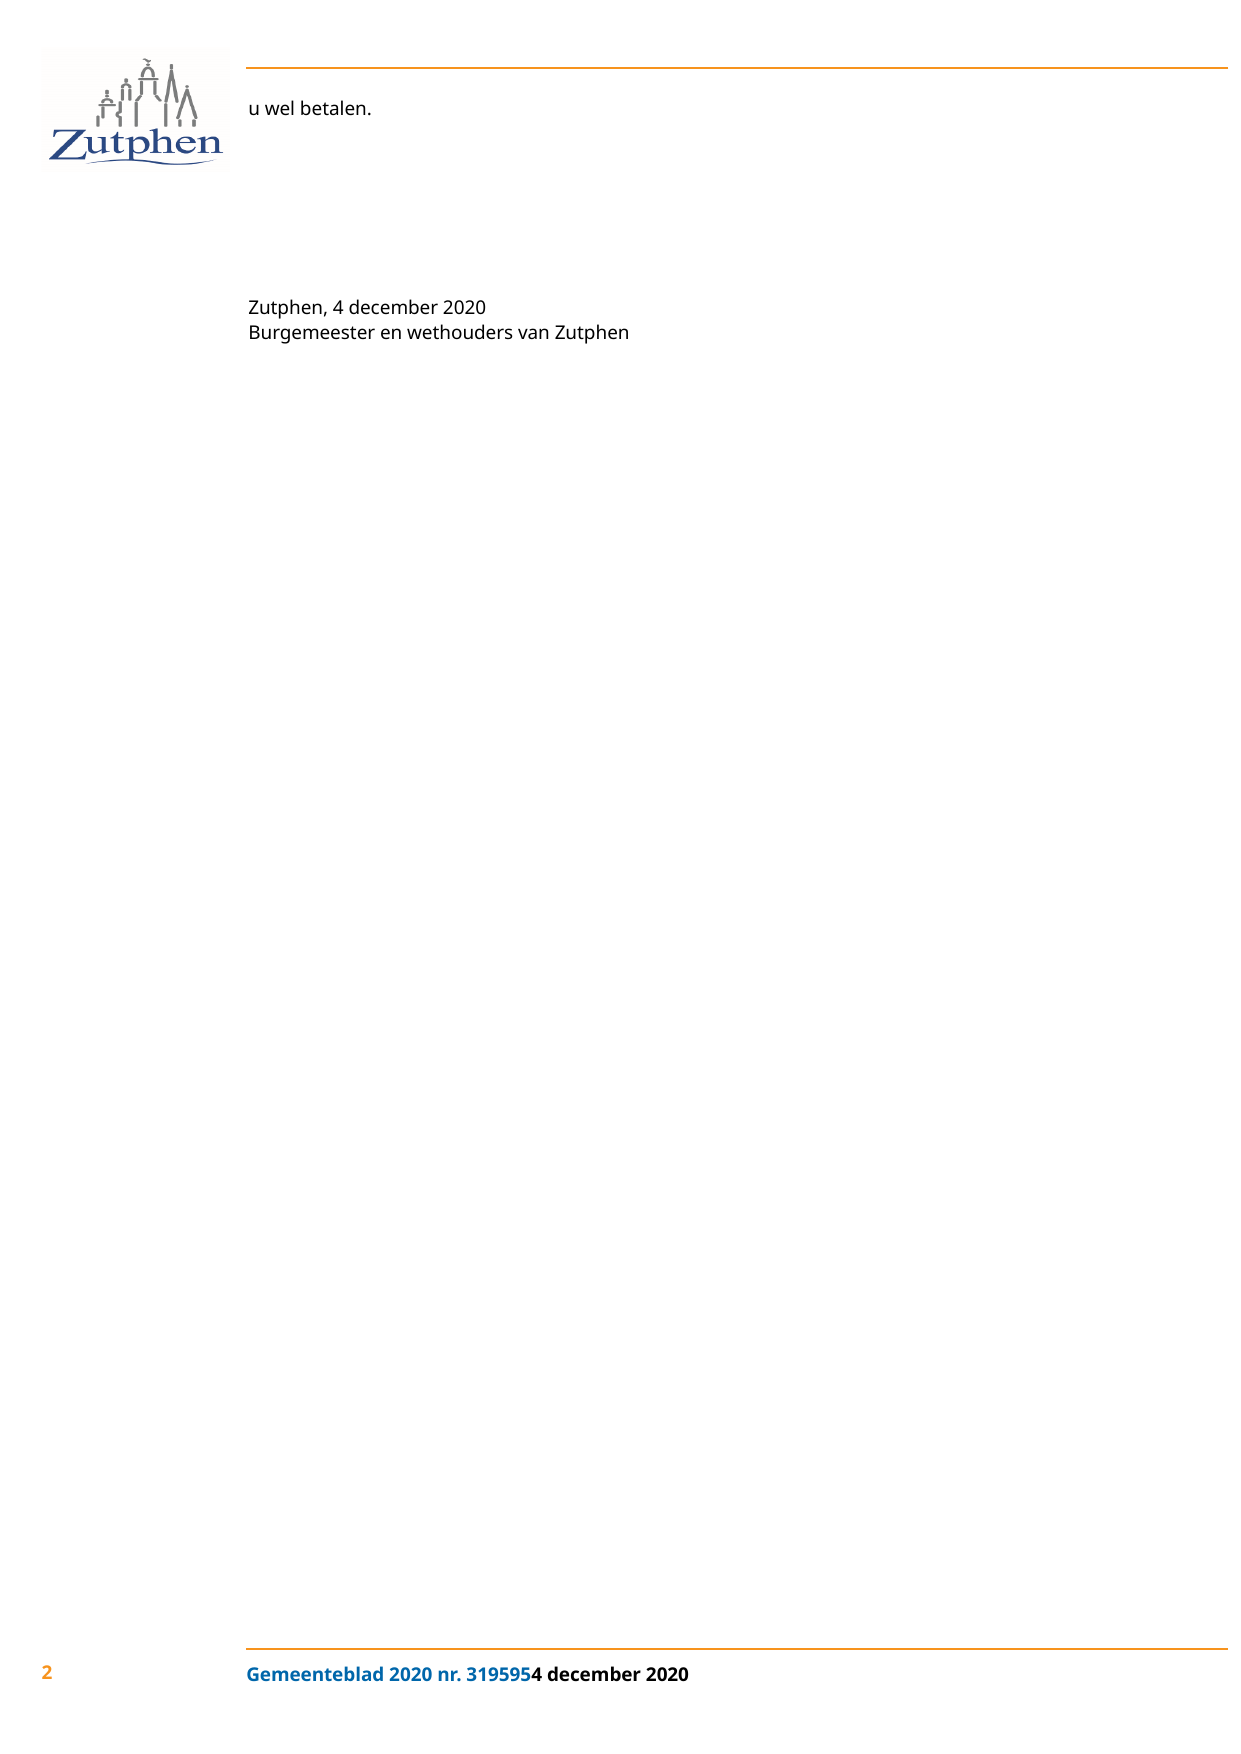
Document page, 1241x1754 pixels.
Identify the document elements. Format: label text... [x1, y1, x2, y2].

picture [41, 47, 231, 172]
text Zutphen, 4 december 2020 [248, 294, 1152, 319]
text u wel betalen. [248, 95, 1152, 121]
text Burgemeester en wethouders van Zutphen [248, 319, 1152, 345]
